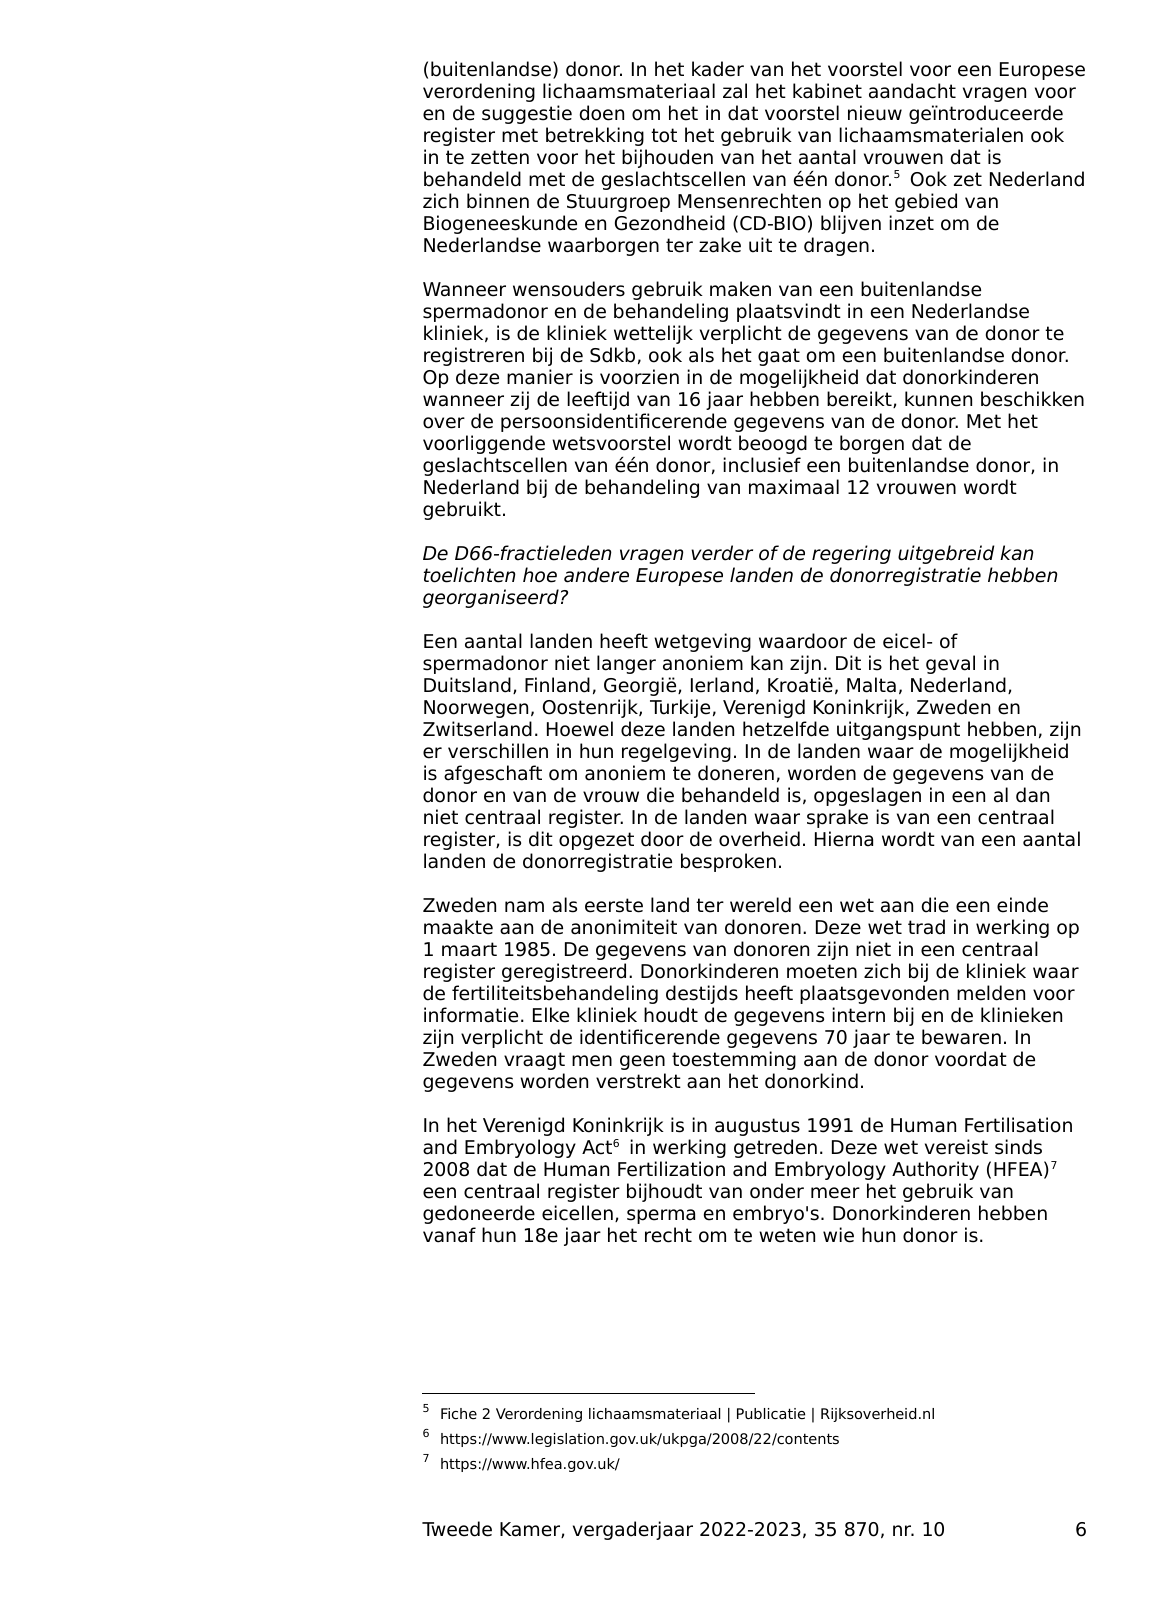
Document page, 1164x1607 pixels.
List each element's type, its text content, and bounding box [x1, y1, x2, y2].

text Een aantal landen heeft wetgeving waardoor de eicel- of spermadonor niet langer anoniem kan zijn. Dit is het geval in Duitsland, Finland, Georgië, Ierland, Kroatië, Malta, Nederland, Noorwegen, Oostenrijk, Turkije, Verenigd Koninkrijk, Zweden en Zwitserland. Hoewel deze landen hetzelfde uitgangspunt hebben, zijn er verschillen in hun regelgeving. In de landen waar de mogelijkheid is afgeschaft om anoniem te doneren, worden de gegevens van de donor en van de vrouw die behandeld is, opgeslagen in een al dan niet centraal register. In de landen waar sprake is van een centraal register, is dit opgezet door de overheid. Hierna wordt van een aantal landen de donorregistratie besproken. [422, 631, 1087, 873]
text In het Verenigd Koninkrijk is in augustus 1991 de Human Fertilisation and Embryology Act in werking getreden. Deze wet vereist sinds 2008 dat de Human Fertilization and Embryology Authority (HFEA) een centraal register bijhoudt van onder meer het gebruik van gedoneerde eicellen, sperma en embryo's. Donorkinderen hebben vanaf hun 18e jaar het recht om te weten wie hun donor is. [422, 1115, 1087, 1247]
text De D66-fractieleden vragen verder of de regering uitgebreid kan toelichten hoe andere Europese landen de donorregistratie hebben georganiseerd? [422, 543, 1087, 609]
text Zweden nam als eerste land ter wereld een wet aan die een einde maakte aan de anonimiteit van donoren. Deze wet trad in werking op 1 maart 1985. De gegevens van donoren zijn niet in een centraal register geregistreerd. Donorkinderen moeten zich bij de kliniek waar de fertiliteitsbehandeling destijds heeft plaatsgevonden melden voor informatie. Elke kliniek houdt de gegevens intern bij en de klinieken zijn verplicht de identificerende gegevens 70 jaar te bewaren. In Zweden vraagt men geen toestemming aan de donor voordat de gegevens worden verstrekt aan het donorkind. [422, 895, 1087, 1093]
text https://www.legislation.gov.uk/ukpga/2008/22/contents [422, 1427, 1087, 1449]
text Fiche 2 Verordening lichaamsmateriaal | Publicatie | Rijksoverheid.nl [422, 1402, 1087, 1424]
text Wanneer wensouders gebruik maken van een buitenlandse spermadonor en de behandeling plaatsvindt in een Nederlandse kliniek, is de kliniek wettelijk verplicht de gegevens van de donor te registreren bij de Sdkb, ook als het gaat om een buitenlandse donor. Op deze manier is voorzien in de mogelijkheid dat donorkinderen wanneer zij de leeftijd van 16 jaar hebben bereikt, kunnen beschikken over de persoonsidentificerende gegevens van de donor. Met het voorliggende wetsvoorstel wordt beoogd te borgen dat de geslachtscellen van één donor, inclusief een buitenlandse donor, in Nederland bij de behandeling van maximaal 12 vrouwen wordt gebruikt. [422, 279, 1087, 521]
text (buitenlandse) donor. In het kader van het voorstel voor een Europese verordening lichaamsmateriaal zal het kabinet aandacht vragen voor en de suggestie doen om het in dat voorstel nieuw geïntroduceerde register met betrekking tot het gebruik van lichaamsmaterialen ook in te zetten voor het bijhouden van het aantal vrouwen dat is behandeld met de geslachtscellen van één donor. Ook zet Nederland zich binnen de Stuurgroep Mensenrechten op het gebied van Biogeneeskunde en Gezondheid (CD-BIO) blijven inzet om de Nederlandse waarborgen ter zake uit te dragen. [422, 59, 1087, 257]
text https://www.hfea.gov.uk/ [422, 1452, 1087, 1474]
